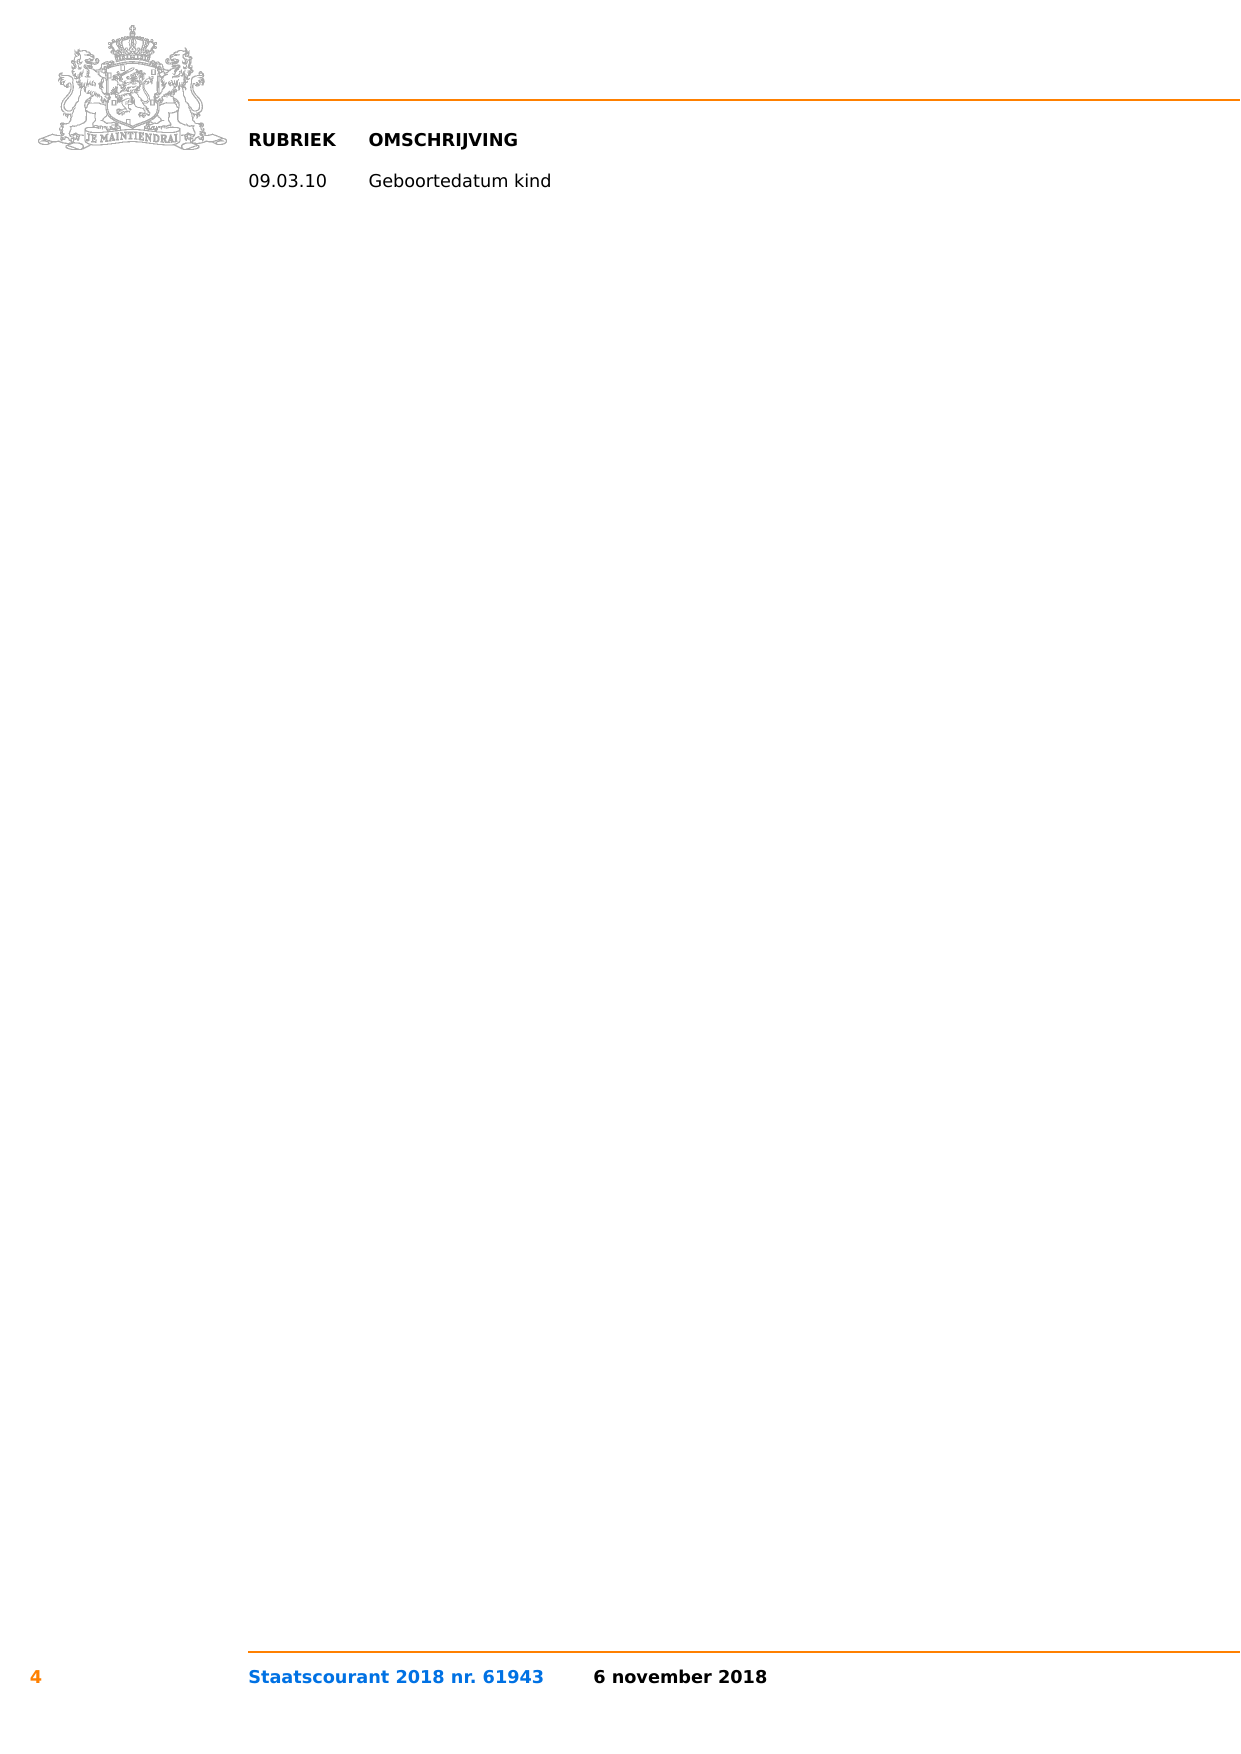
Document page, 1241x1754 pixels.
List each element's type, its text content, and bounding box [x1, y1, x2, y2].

table_header RUBRIEK [248, 130, 362, 151]
table_cell 09.03.10 [248, 171, 362, 192]
table_cell [248, 151, 362, 171]
picture [38, 25, 227, 150]
table_header OMSCHRIJVING [363, 130, 1163, 151]
table_cell [363, 151, 1163, 171]
table_cell Geboortedatum kind [363, 171, 1163, 192]
